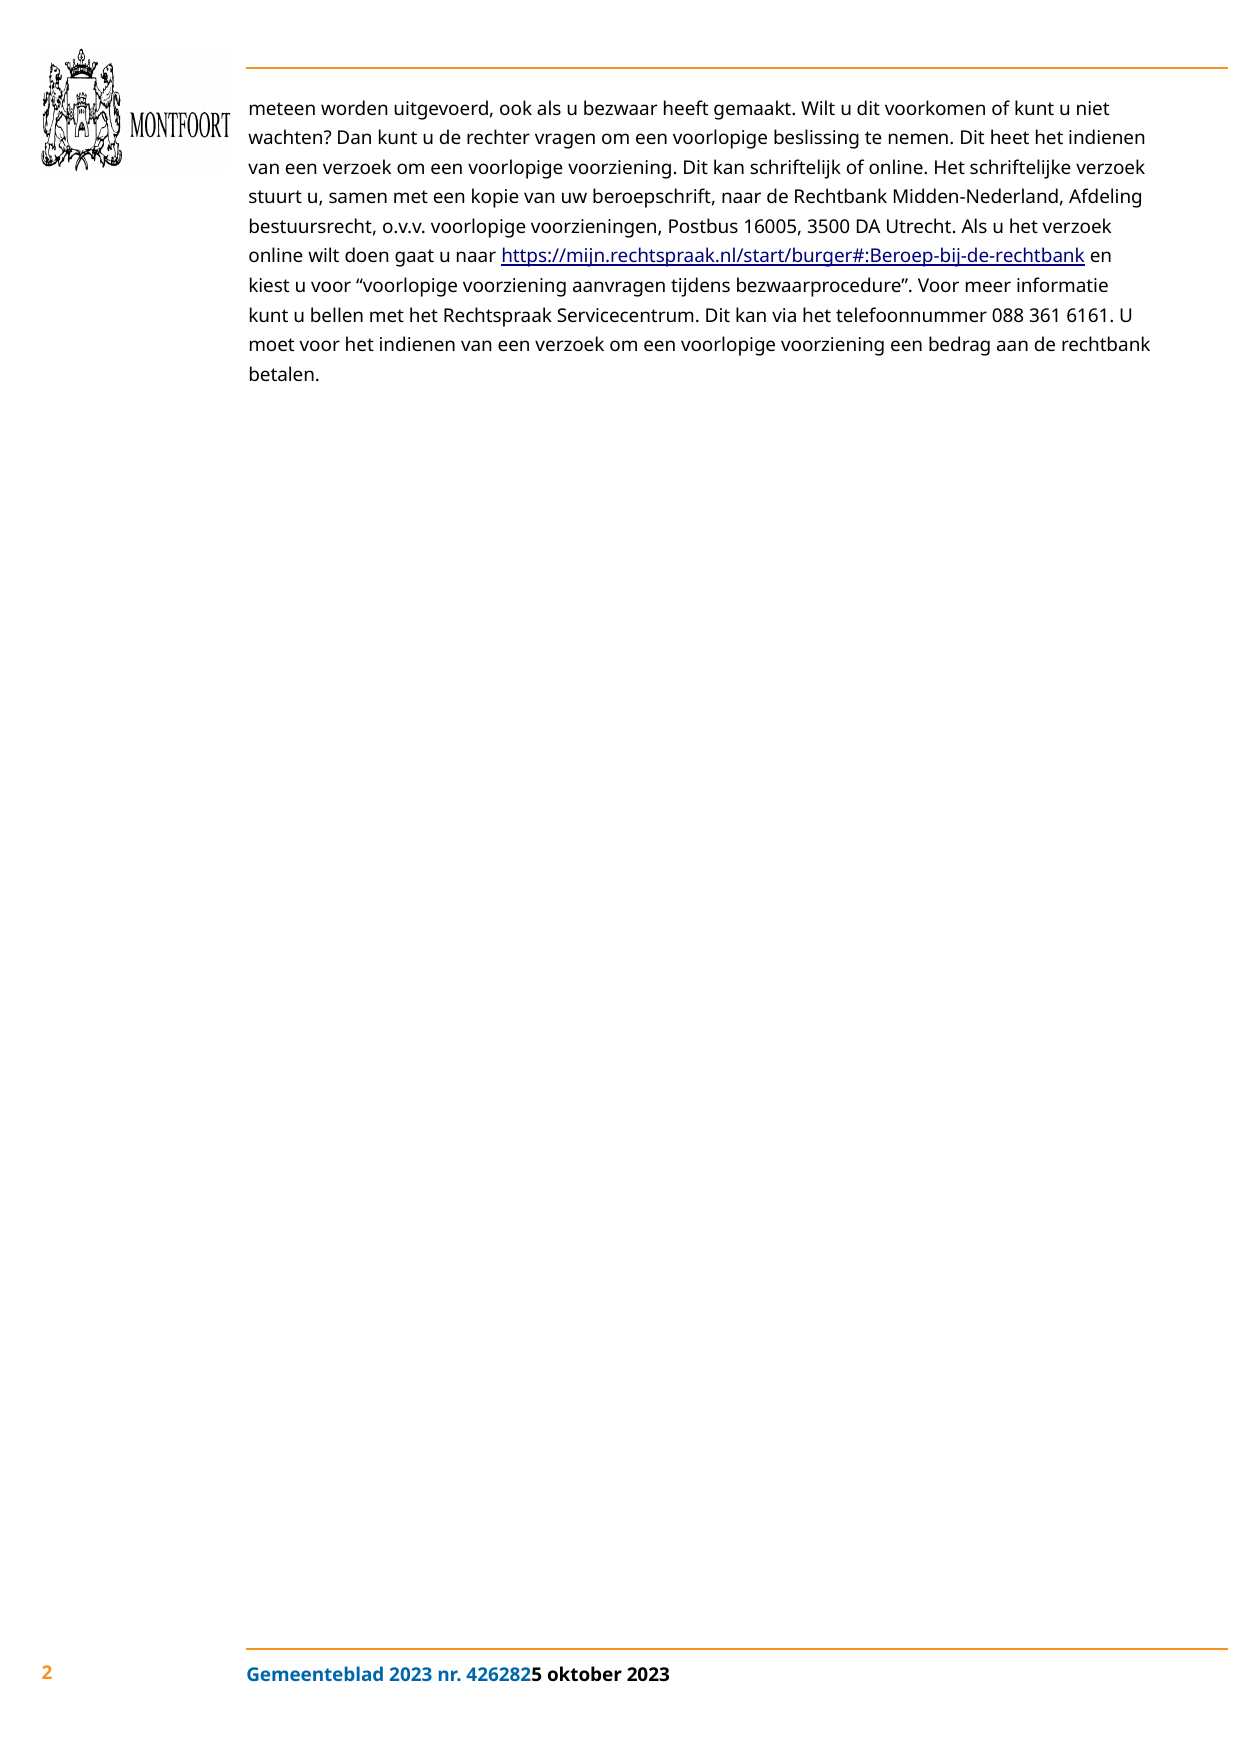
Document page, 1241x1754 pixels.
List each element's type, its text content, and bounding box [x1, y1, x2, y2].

text meteen worden uitgevoerd, ook als u bezwaar heeft gemaakt. Wilt u dit voorkomen of kunt u niet wachten? Dan kunt u de rechter vragen om een voorlopige beslissing te nemen. Dit heet het indienen van een verzoek om een voorlopige voorziening. Dit kan schriftelijk of online. Het schriftelijke verzoek stuurt u, samen met een kopie van uw beroepschrift, naar de Rechtbank Midden-Nederland, Afdeling bestuursrecht, o.v.v. voorlopige voorzieningen, Postbus 16005, 3500 DA Utrecht. Als u het verzoek online wilt doen gaat u naar https://mijn.rechtspraak.nl/start/burger#:Beroep-bij-de-rechtbank en kiest u voor “voorlopige voorziening aanvragen tijdens bezwaarprocedure”. Voor meer informatie kunt u bellen met het Rechtspraak Servicecentrum. Dit kan via het telefoonnummer 088 361 6161. U moet voor het indienen van een verzoek om een voorlopige voorziening een bedrag aan de rechtbank betalen. [248, 95, 1152, 387]
picture [41, 47, 231, 172]
